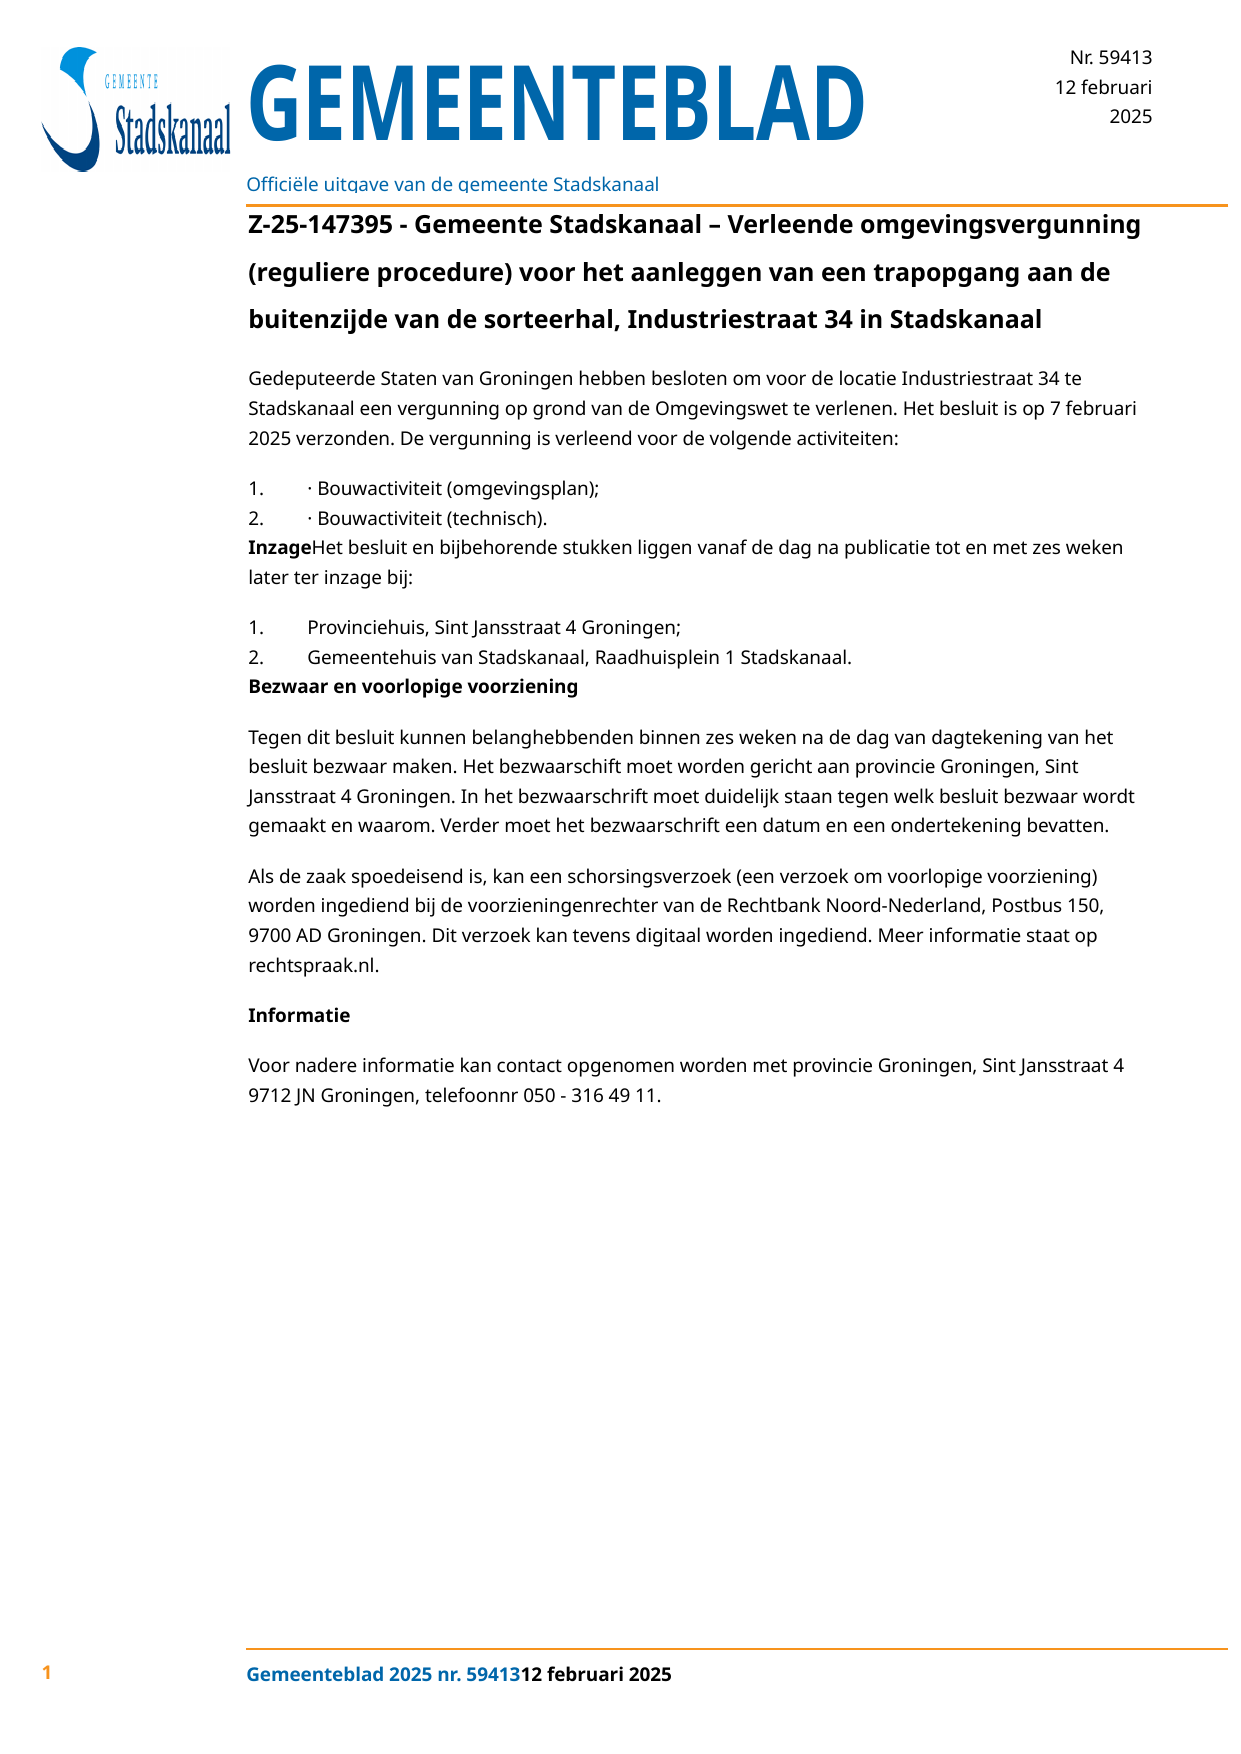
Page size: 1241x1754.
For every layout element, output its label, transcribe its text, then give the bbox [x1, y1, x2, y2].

text Bezwaar en voorlopige voorziening [248, 673, 1152, 699]
text Gedeputeerde Staten van Groningen hebben besloten om voor de locatie Industriestraat 34 te Stadskanaal een vergunning op grond van de Omgevingswet te verlenen. Het besluit is op 7 februari 2025 verzonden. De vergunning is verleend voor de volgende activiteiten: [248, 366, 1152, 450]
text Als de zaak spoedeisend is, kan een schorsingsverzoek (een verzoek om voorlopige voorziening) worden ingediend bij de voorzieningenrechter van de Rechtbank Noord-Nederland, Postbus 150, 9700 AD Groningen. Dit verzoek kan tevens digitaal worden ingediend. Meer informatie staat op rechtspraak.nl. [248, 863, 1152, 977]
text InzageHet besluit en bijbehorende stukken liggen vanaf de dag na publicatie tot en met zes weken later ter inzage bij: [248, 534, 1152, 589]
list Gemeentehuis van Stadskanaal, Raadhuisplein 1 Stadskanaal. [248, 644, 1152, 669]
list Provinciehuis, Sint Jansstraat 4 Groningen; [248, 614, 1152, 640]
picture [41, 47, 231, 172]
list · Bouwactiviteit (omgevingsplan); [248, 475, 1152, 501]
text Tegen dit besluit kunnen belanghebbenden binnen zes weken na de dag van dagtekening van het besluit bezwaar maken. Het bezwaarschift moet worden gericht aan provincie Groningen, Sint Jansstraat 4 Groningen. In het bezwaarschrift moet duidelijk staan tegen welk besluit bezwaar wordt gemaakt en waarom. Verder moet het bezwaarschrift een datum en een ondertekening bevatten. [248, 724, 1152, 838]
text Informatie [248, 1002, 1152, 1028]
list · Bouwactiviteit (technisch). [248, 505, 1152, 530]
text Voor nadere informatie kan contact opgenomen worden met provincie Groningen, Sint Jansstraat 4 9712 JN Groningen, telefoonnr 050 - 316 49 11. [248, 1053, 1152, 1108]
text Z-25-147395 - Gemeente Stadskanaal – Verleende omgevingsvergunning (reguliere procedure) voor het aanleggen van een trapopgang aan de buitenzijde van de sorteerhal, Industriestraat 34 in Stadskanaal [248, 207, 1152, 336]
